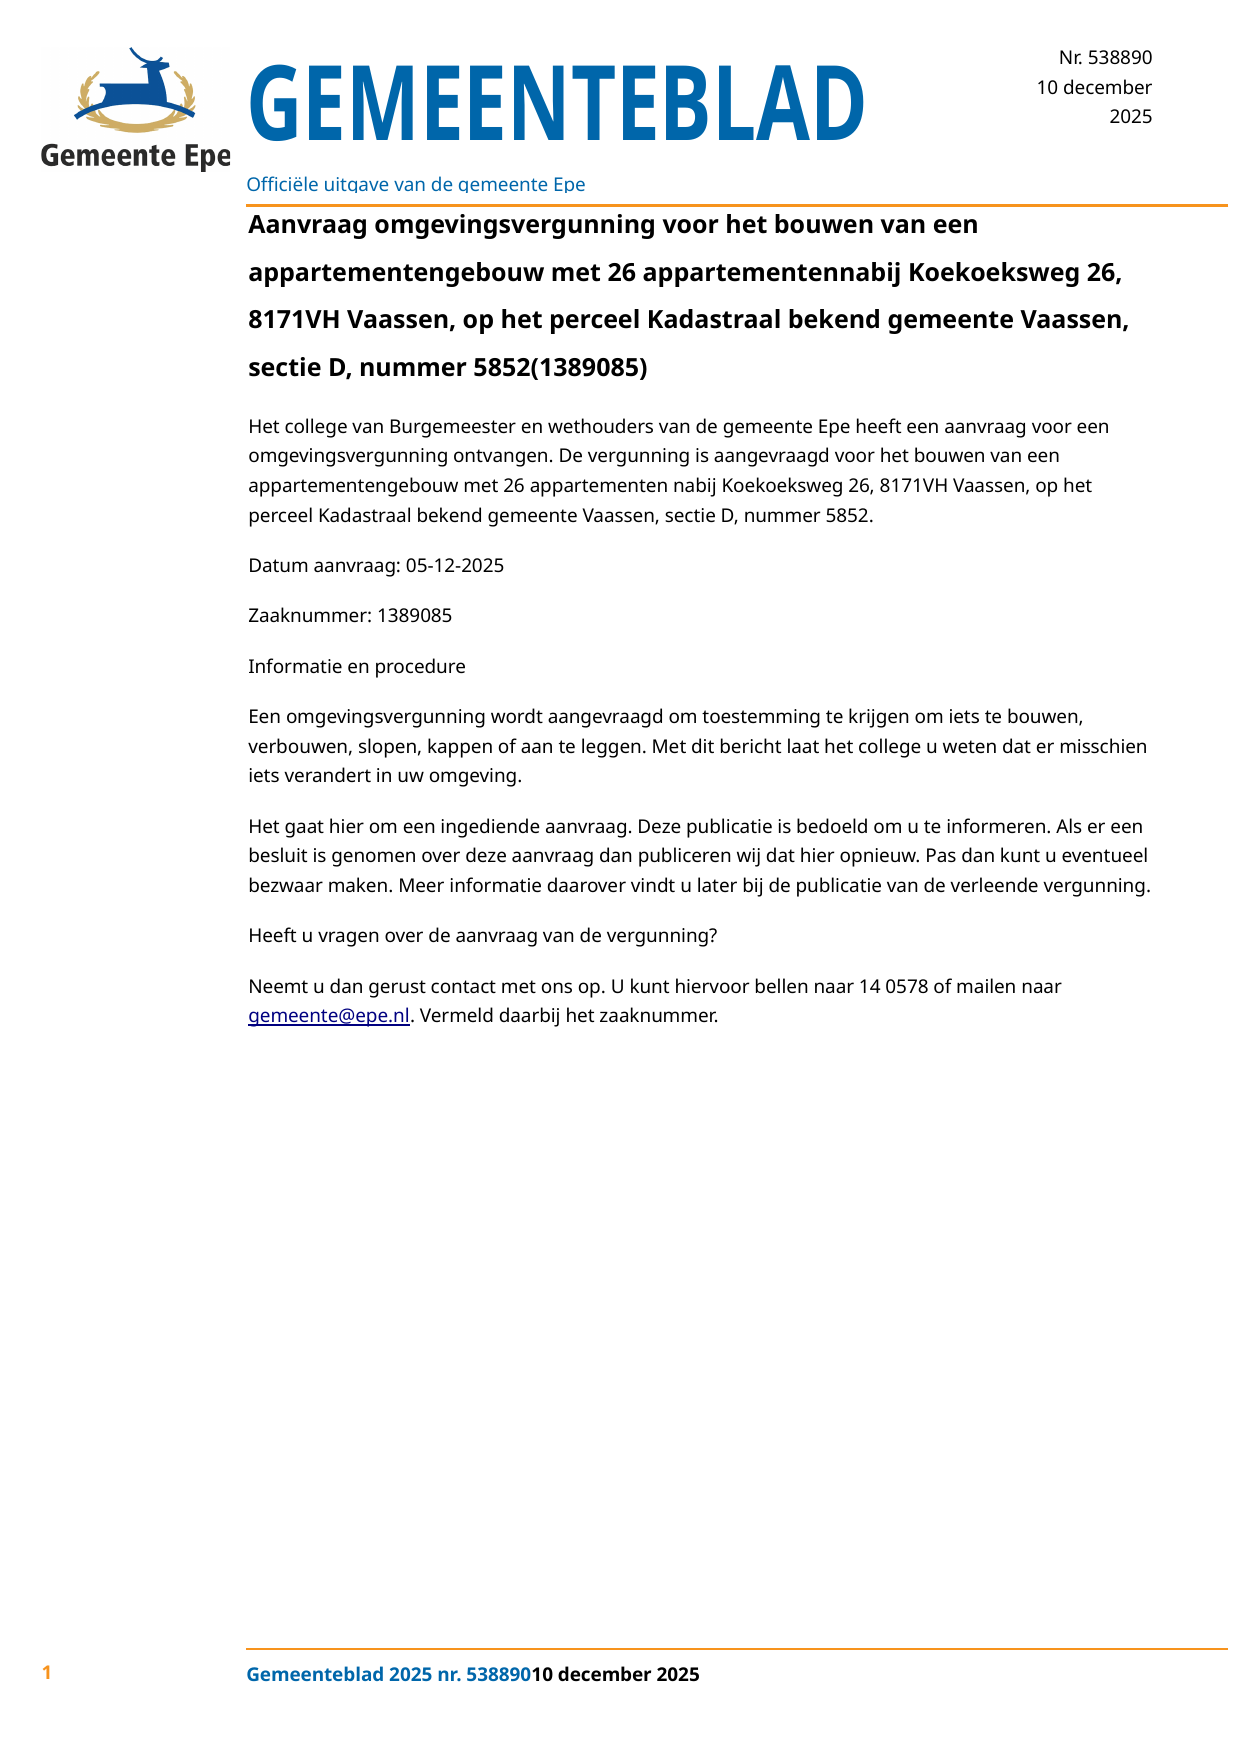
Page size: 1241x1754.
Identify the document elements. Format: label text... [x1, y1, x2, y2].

text Het gaat hier om een ingediende aanvraag. Deze publicatie is bedoeld om u te informeren. Als er een besluit is genomen over deze aanvraag dan publiceren wij dat hier opnieuw. Pas dan kunt u eventueel bezwaar maken. Meer informatie daarover vindt u later bij de publicatie van de verleende vergunning. [248, 813, 1152, 898]
text Datum aanvraag: 05-12-2025 [248, 552, 1152, 578]
text Heeft u vragen over de aanvraag van de vergunning? [248, 923, 1152, 948]
picture [41, 47, 231, 172]
text Het college van Burgemeester en wethouders van de gemeente Epe heeft een aanvraag voor een omgevingsvergunning ontvangen. De vergunning is aangevraagd voor het bouwen van een appartementengebouw met 26 appartementen nabij Koekoeksweg 26, 8171VH Vaassen, op het perceel Kadastraal bekend gemeente Vaassen, sectie D, nummer 5852. [248, 413, 1152, 528]
text Een omgevingsvergunning wordt aangevraagd om toestemming te krijgen om iets te bouwen, verbouwen, slopen, kappen of aan te leggen. Met dit bericht laat het college u weten dat er misschien iets verandert in uw omgeving. [248, 703, 1152, 788]
text Aanvraag omgevingsvergunning voor het bouwen van een appartementengebouw met 26 appartementennabij Koekoeksweg 26, 8171VH Vaassen, op het perceel Kadastraal bekend gemeente Vaassen, sectie D, nummer 5852(1389085) [248, 207, 1152, 384]
text Zaaknummer: 1389085 [248, 603, 1152, 628]
text Neemt u dan gerust contact met ons op. U kunt hiervoor bellen naar 14 0578 of mailen naar gemeente@epe.nl. Vermeld daarbij het zaaknummer. [248, 973, 1152, 1028]
text Informatie en procedure [248, 653, 1152, 679]
